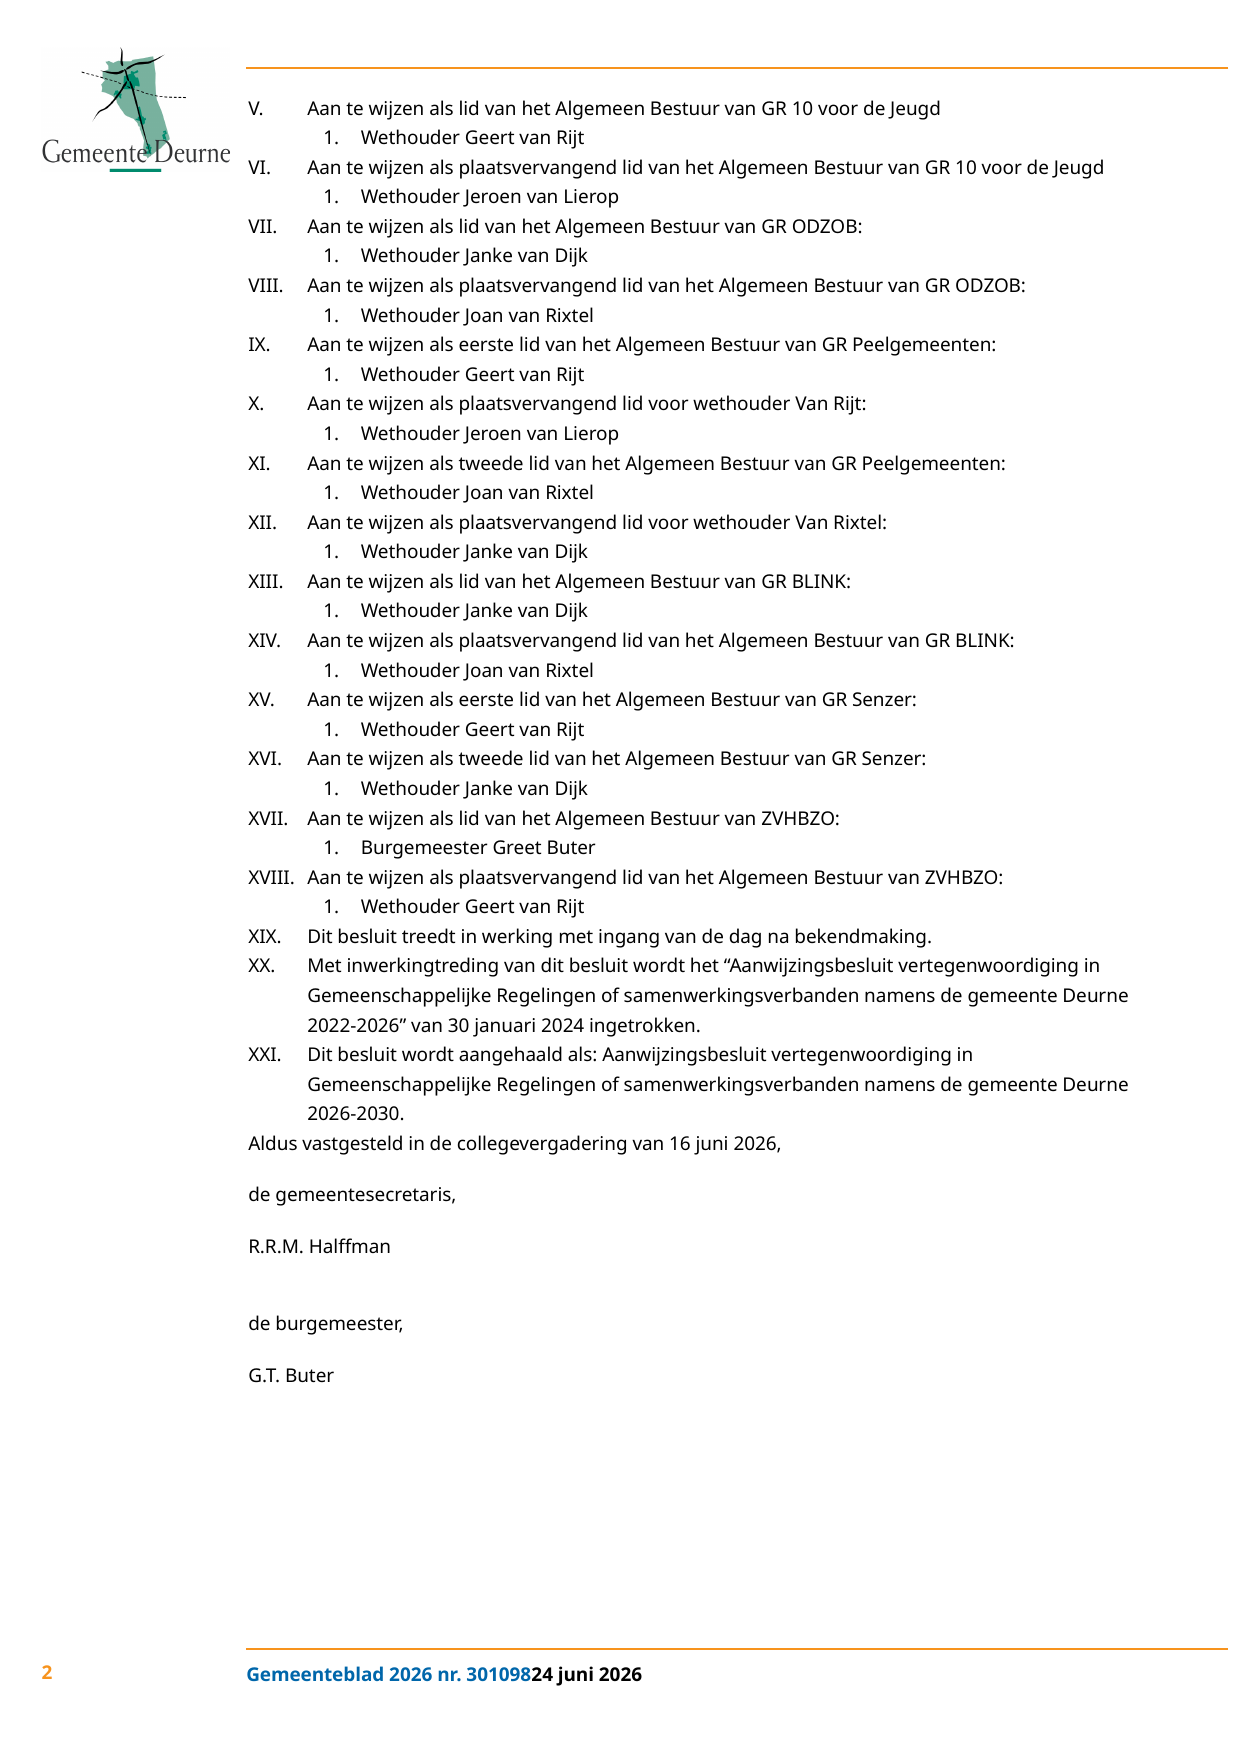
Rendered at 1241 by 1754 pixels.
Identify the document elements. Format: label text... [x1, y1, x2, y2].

list Wethouder Joan van Rixtel [323, 479, 1152, 505]
list Wethouder Janke van Dijk [323, 775, 1152, 801]
text G.T. Buter [248, 1362, 1152, 1387]
list Wethouder Geert van Rijt [323, 893, 1152, 919]
list Aan te wijzen als tweede lid van het Algemeen Bestuur van GR Senzer: [248, 746, 1152, 771]
list Aan te wijzen als lid van het Algemeen Bestuur van ZVHBZO: [248, 805, 1152, 831]
picture [41, 47, 231, 172]
list Dit besluit wordt aangehaald als: Aanwijzingsbesluit vertegenwoordiging in Gemeenschappelijke Regelingen of samenwerkingsverbanden namens de gemeente Deurne 2026-2030. [248, 1041, 1152, 1126]
text de gemeentesecretaris, [248, 1182, 1152, 1207]
list Aan te wijzen als plaatsvervangend lid van het Algemeen Bestuur van GR 10 voor de Jeugd [248, 154, 1152, 180]
list Wethouder Joan van Rixtel [323, 657, 1152, 683]
list Wethouder Geert van Rijt [323, 124, 1152, 150]
list Aan te wijzen als lid van het Algemeen Bestuur van GR 10 voor de Jeugd [248, 95, 1152, 121]
list Met inwerkingtreding van dit besluit wordt het “Aanwijzingsbesluit vertegenwoordiging in Gemeenschappelijke Regelingen of samenwerkingsverbanden namens de gemeente Deurne 2022-2026” van 30 januari 2024 ingetrokken. [248, 953, 1152, 1038]
list Aan te wijzen als plaatsvervangend lid voor wethouder Van Rixtel: [248, 509, 1152, 535]
list Aan te wijzen als plaatsvervangend lid van het Algemeen Bestuur van GR BLINK: [248, 627, 1152, 653]
text R.R.M. Halffman [248, 1233, 1152, 1259]
list Burgemeester Greet Buter [323, 834, 1152, 860]
list Wethouder Janke van Dijk [323, 538, 1152, 564]
list Wethouder Joan van Rixtel [323, 302, 1152, 328]
list Dit besluit treedt in werking met ingang van de dag na bekendmaking. [248, 923, 1152, 949]
list Aan te wijzen als plaatsvervangend lid van het Algemeen Bestuur van ZVHBZO: [248, 864, 1152, 890]
list Wethouder Geert van Rijt [323, 361, 1152, 387]
list Aan te wijzen als eerste lid van het Algemeen Bestuur van GR Senzer: [248, 686, 1152, 712]
text Aldus vastgesteld in de collegevergadering van 16 juni 2026, [248, 1130, 1152, 1156]
list Wethouder Jeroen van Lierop [323, 420, 1152, 446]
list Wethouder Jeroen van Lierop [323, 183, 1152, 209]
list Aan te wijzen als eerste lid van het Algemeen Bestuur van GR Peelgemeenten: [248, 331, 1152, 357]
list Aan te wijzen als plaatsvervangend lid voor wethouder Van Rijt: [248, 391, 1152, 416]
list Aan te wijzen als lid van het Algemeen Bestuur van GR BLINK: [248, 568, 1152, 594]
text de burgemeester, [248, 1310, 1152, 1336]
list Aan te wijzen als tweede lid van het Algemeen Bestuur van GR Peelgemeenten: [248, 450, 1152, 476]
list Wethouder Janke van Dijk [323, 598, 1152, 623]
list Aan te wijzen als plaatsvervangend lid van het Algemeen Bestuur van GR ODZOB: [248, 272, 1152, 298]
list Wethouder Janke van Dijk [323, 243, 1152, 268]
list Aan te wijzen als lid van het Algemeen Bestuur van GR ODZOB: [248, 213, 1152, 239]
list Wethouder Geert van Rijt [323, 716, 1152, 742]
